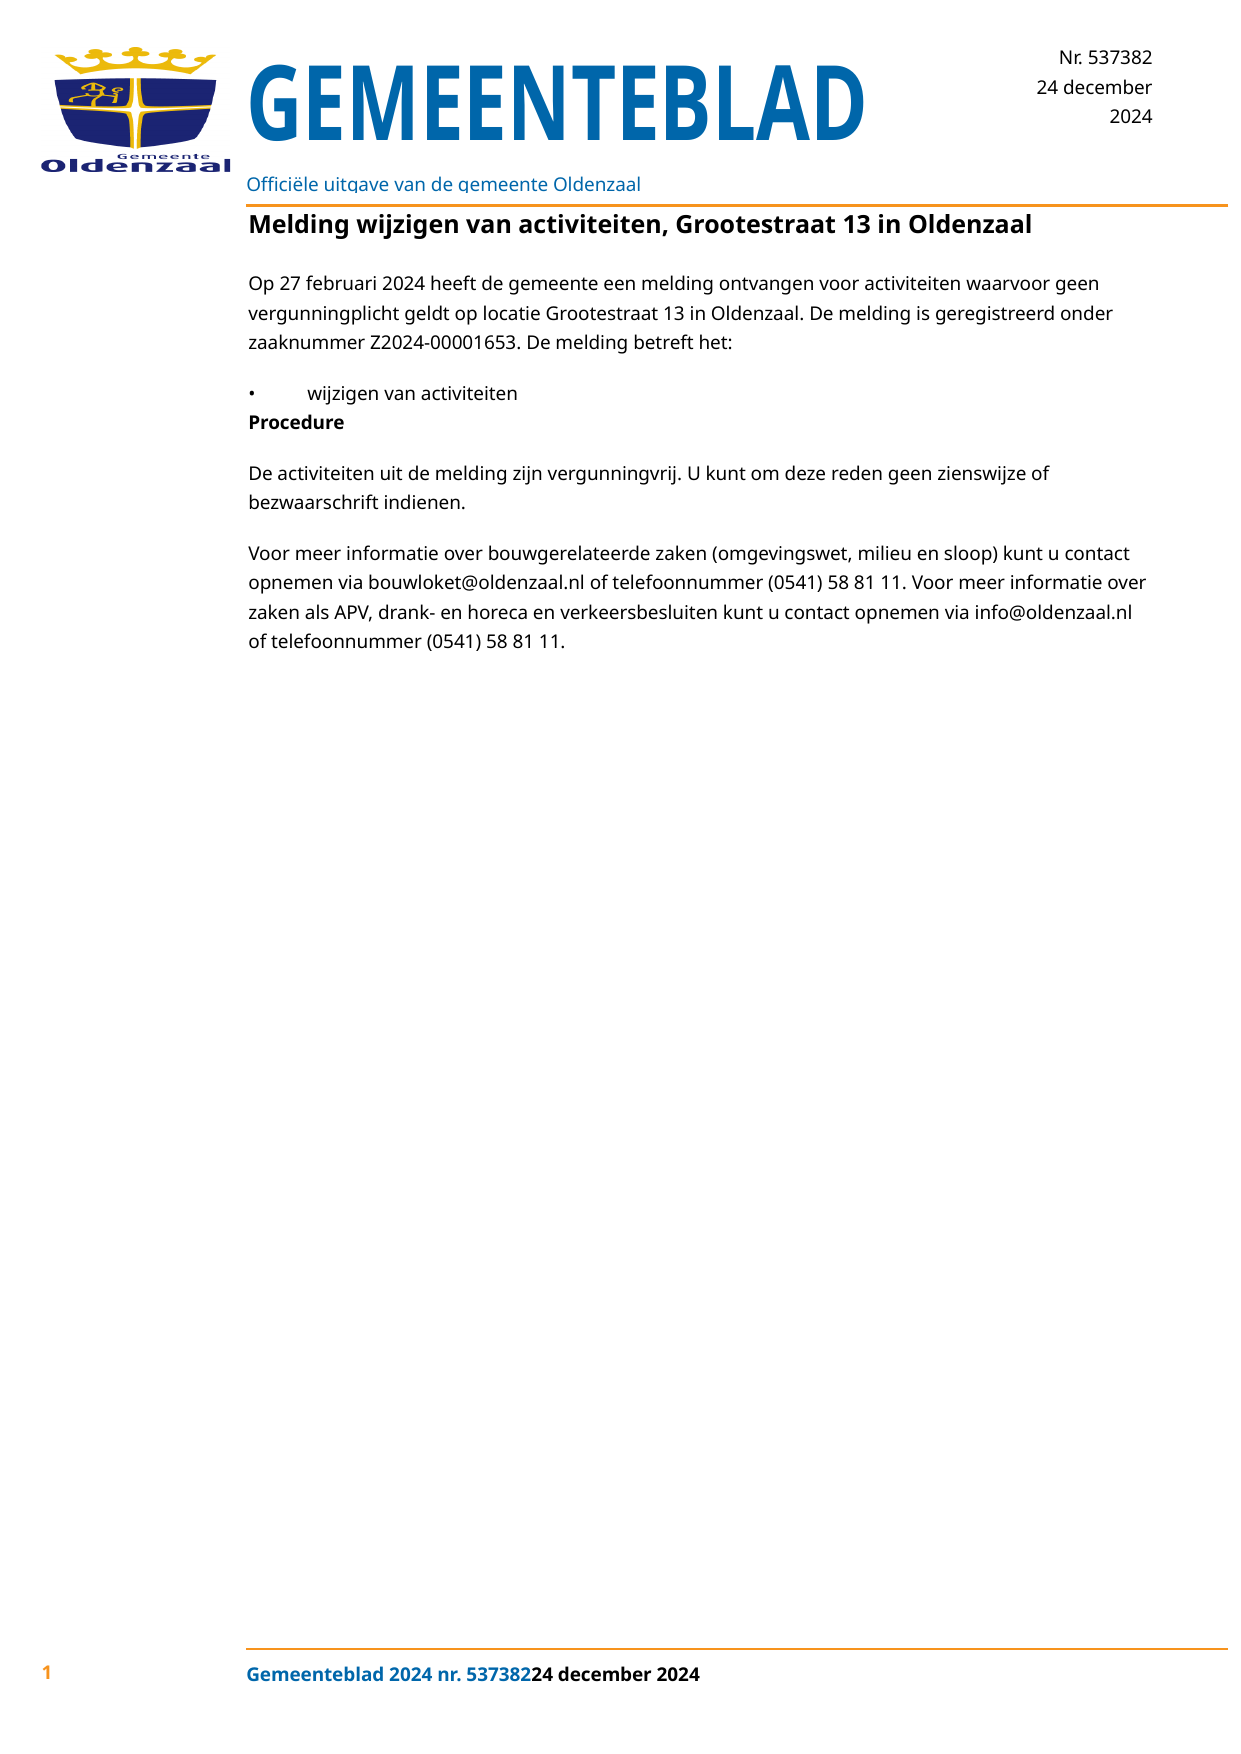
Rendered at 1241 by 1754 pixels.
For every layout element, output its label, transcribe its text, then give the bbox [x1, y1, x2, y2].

text Procedure [248, 409, 1152, 435]
text Melding wijzigen van activiteiten, Grootestraat 13 in Oldenzaal [248, 207, 1152, 241]
text Op 27 februari 2024 heeft de gemeente een melding ontvangen voor activiteiten waarvoor geen vergunningplicht geldt op locatie Grootestraat 13 in Oldenzaal. De melding is geregistreerd onder zaaknummer Z2024-00001653. De melding betreft het: [248, 270, 1152, 355]
text Voor meer informatie over bouwgerelateerde zaken (omgevingswet, milieu en sloop) kunt u contact opnemen via bouwloket@oldenzaal.nl of telefoonnummer (0541) 58 81 11. Voor meer informatie over zaken als APV, drank- en horeca en verkeersbesluiten kunt u contact opnemen via info@oldenzaal.nl of telefoonnummer (0541) 58 81 11. [248, 540, 1152, 654]
list wijzigen van activiteiten [248, 380, 1152, 406]
picture [41, 47, 231, 172]
text De activiteiten uit de melding zijn vergunningvrij. U kunt om deze reden geen zienswijze of bezwaarschrift indienen. [248, 460, 1152, 515]
